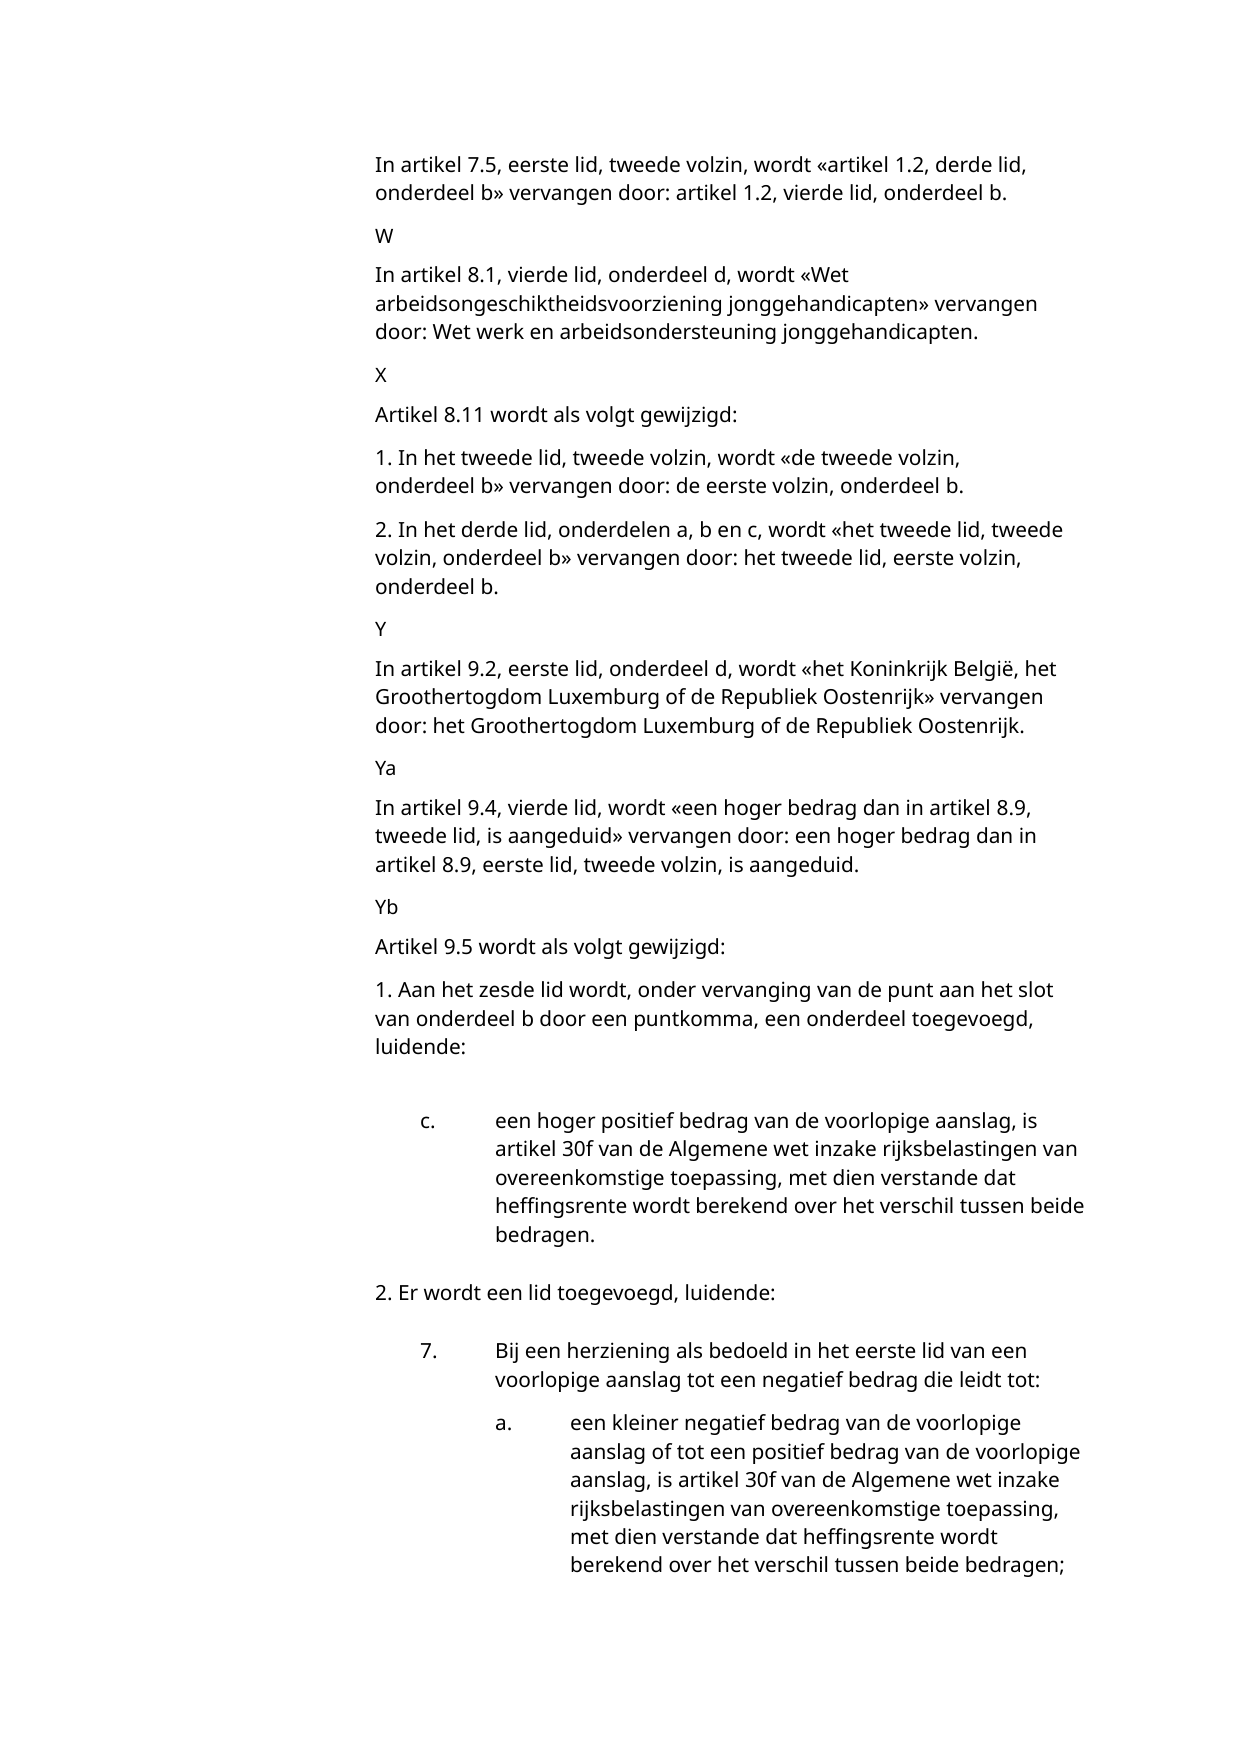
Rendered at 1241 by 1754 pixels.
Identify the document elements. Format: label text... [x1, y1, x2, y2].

text 1. In het tweede lid, tweede volzin, wordt «de tweede volzin, onderdeel b» vervangen door: de eerste volzin, onderdeel b. [375, 443, 1090, 500]
text 2. Er wordt een lid toegevoegd, luidende: [375, 1278, 1090, 1307]
text Artikel 9.5 wordt als volgt gewijzigd: [375, 932, 1090, 961]
text Ya [375, 754, 1090, 781]
text 1. Aan het zesde lid wordt, onder vervanging van de punt aan het slot van onderdeel b door een puntkomma, een onderdeel toegevoegd, luidende: [375, 976, 1090, 1061]
text 2. In het derde lid, onderdelen a, b en c, wordt «het tweede lid, tweede volzin, onderdeel b» vervangen door: het tweede lid, eerste volzin, onderdeel b. [375, 515, 1090, 600]
text Artikel 8.11 wordt als volgt gewijzigd: [375, 400, 1090, 428]
text In artikel 7.5, eerste lid, tweede volzin, wordt «artikel 1.2, derde lid, onderdeel b» vervangen door: artikel 1.2, vierde lid, onderdeel b. [375, 150, 1090, 207]
text In artikel 9.4, vierde lid, wordt «een hoger bedrag dan in artikel 8.9, tweede lid, is aangeduid» vervangen door: een hoger bedrag dan in artikel 8.9, eerste lid, tweede volzin, is aangeduid. [375, 793, 1090, 878]
text Y [375, 615, 1090, 642]
text W [375, 222, 1090, 249]
text Yb [375, 893, 1090, 920]
list een kleiner negatief bedrag van de voorlopige aanslag of tot een positief bedrag van de voorlopige aanslag, is artikel 30f van de Algemene wet inzake rijksbelastingen van overeenkomstige toepassing, met dien verstande dat heffingsrente wordt berekend over het verschil tussen beide bedragen; [495, 1408, 1090, 1579]
text X [375, 361, 1090, 388]
list Bij een herziening als bedoeld in het eerste lid van een voorlopige aanslag tot een negatief bedrag die leidt tot: [420, 1337, 1090, 1393]
text In artikel 9.2, eerste lid, onderdeel d, wordt «het Koninkrijk België, het Groothertogdom Luxemburg of de Republiek Oostenrijk» vervangen door: het Groothertogdom Luxemburg of de Republiek Oostenrijk. [375, 654, 1090, 739]
list een hoger positief bedrag van de voorlopige aanslag, is artikel 30f van de Algemene wet inzake rijksbelastingen van overeenkomstige toepassing, met dien verstande dat heffingsrente wordt berekend over het verschil tussen beide bedragen. [420, 1106, 1090, 1248]
text In artikel 8.1, vierde lid, onderdeel d, wordt «Wet arbeidsongeschiktheidsvoorziening jonggehandicapten» vervangen door: Wet werk en arbeidsondersteuning jonggehandicapten. [375, 261, 1090, 346]
